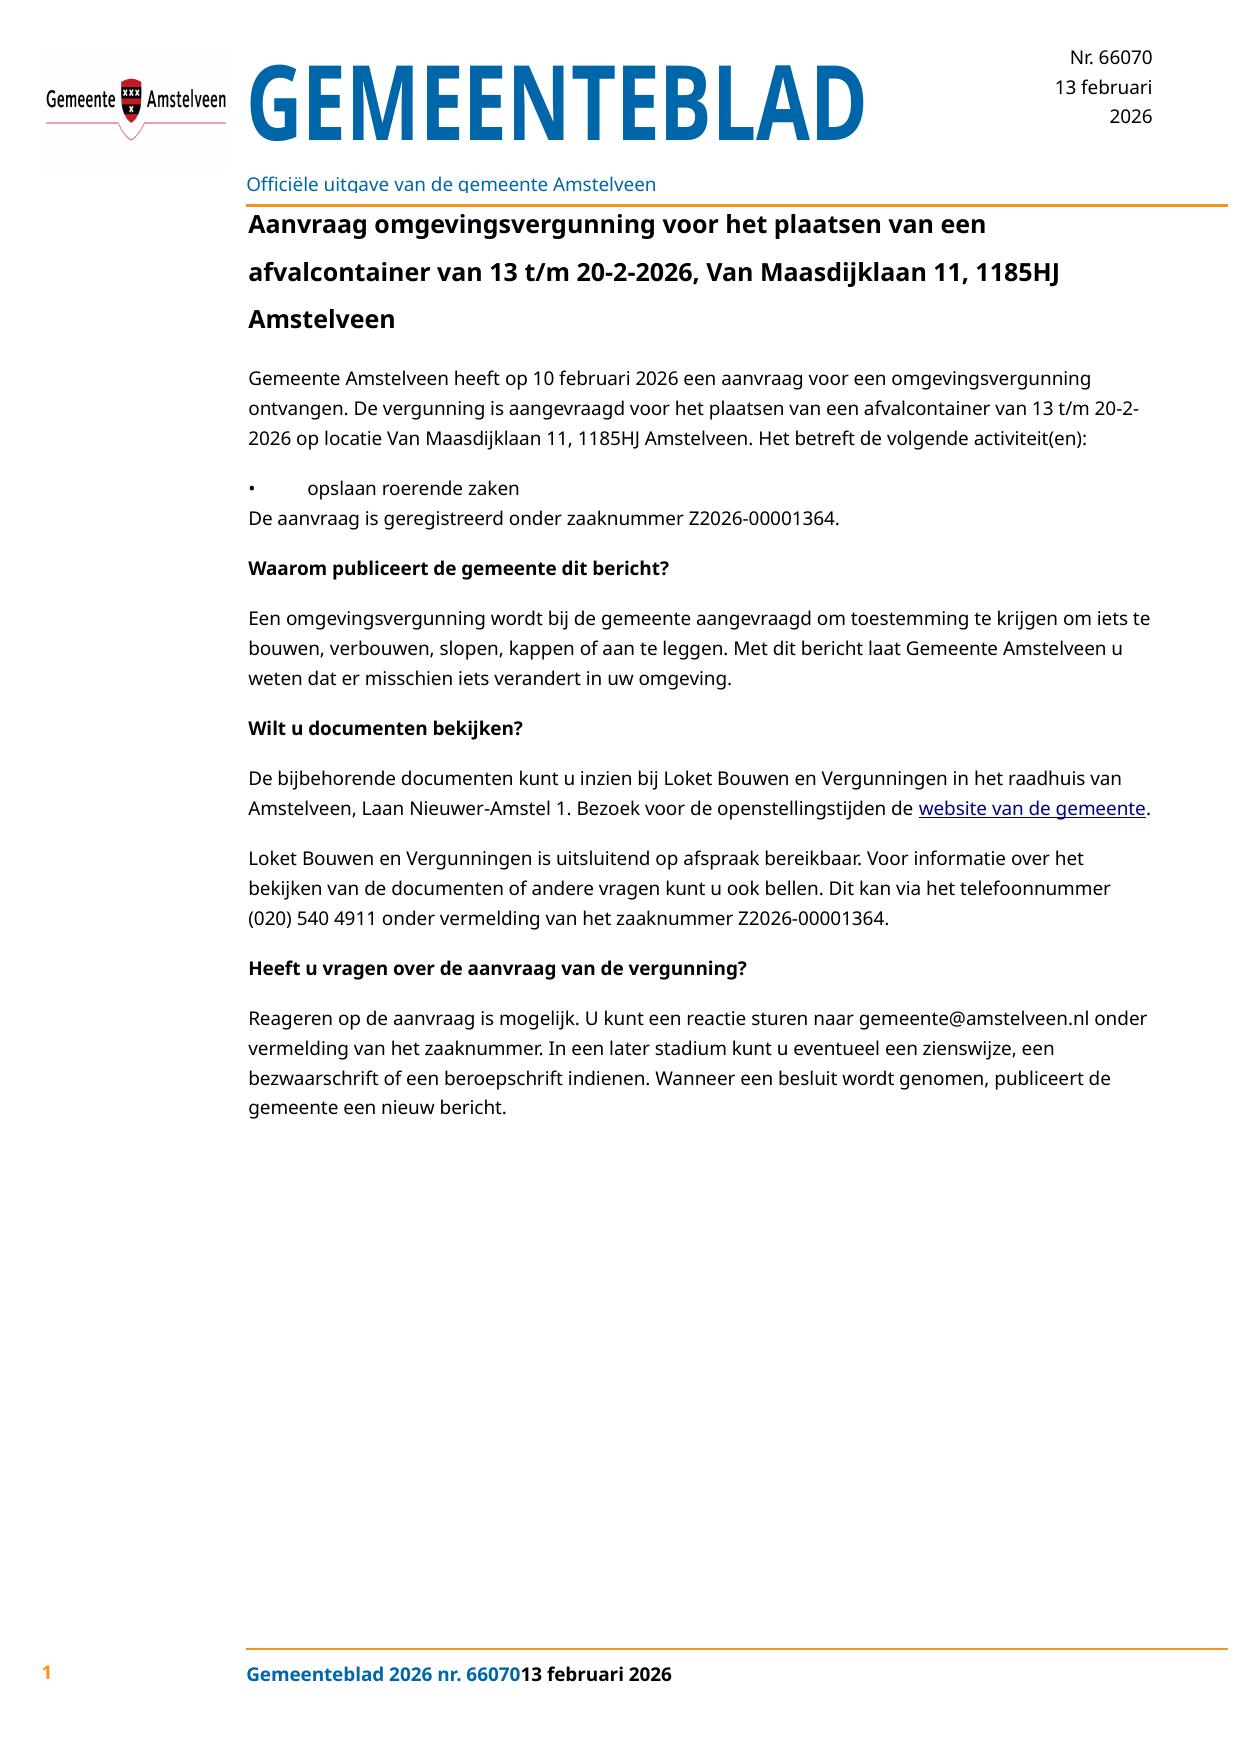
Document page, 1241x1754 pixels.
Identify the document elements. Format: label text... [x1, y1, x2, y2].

text De aanvraag is geregistreerd onder zaaknummer Z2026-00001364. [248, 505, 1152, 530]
list opslaan roerende zaken [248, 475, 1152, 501]
text Wilt u documenten bekijken? [248, 715, 1152, 741]
picture [41, 47, 231, 172]
text Gemeente Amstelveen heeft op 10 februari 2026 een aanvraag voor een omgevingsvergunning ontvangen. De vergunning is aangevraagd voor het plaatsen van een afvalcontainer van 13 t/m 20-2-2026 op locatie Van Maasdijklaan 11, 1185HJ Amstelveen. Het betreft de volgende activiteit(en): [248, 366, 1152, 450]
text Een omgevingsvergunning wordt bij de gemeente aangevraagd om toestemming te krijgen om iets te bouwen, verbouwen, slopen, kappen of aan te leggen. Met dit bericht laat Gemeente Amstelveen u weten dat er misschien iets verandert in uw omgeving. [248, 606, 1152, 690]
text Heeft u vragen over de aanvraag van de vergunning? [248, 955, 1152, 981]
text Aanvraag omgevingsvergunning voor het plaatsen van een afvalcontainer van 13 t/m 20-2-2026, Van Maasdijklaan 11, 1185HJ Amstelveen [248, 207, 1152, 336]
text Reageren op de aanvraag is mogelijk. U kunt een reactie sturen naar gemeente@amstelveen.nl onder vermelding van het zaaknummer. In een later stadium kunt u eventueel een zienswijze, een bezwaarschrift of een beroepschrift indienen. Wanneer een besluit wordt genomen, publiceert de gemeente een nieuw bericht. [248, 1006, 1152, 1120]
text Waarom publiceert de gemeente dit bericht? [248, 555, 1152, 581]
text De bijbehorende documenten kunt u inzien bij Loket Bouwen en Vergunningen in het raadhuis van Amstelveen, Laan Nieuwer-Amstel 1. Bezoek voor de openstellingstijden de website van de gemeente. [248, 766, 1152, 821]
text Loket Bouwen en Vergunningen is uitsluitend op afspraak bereikbaar. Voor informatie over het bekijken van de documenten of andere vragen kunt u ook bellen. Dit kan via het telefoonnummer (020) 540 4911 onder vermelding van het zaaknummer Z2026-00001364. [248, 846, 1152, 930]
